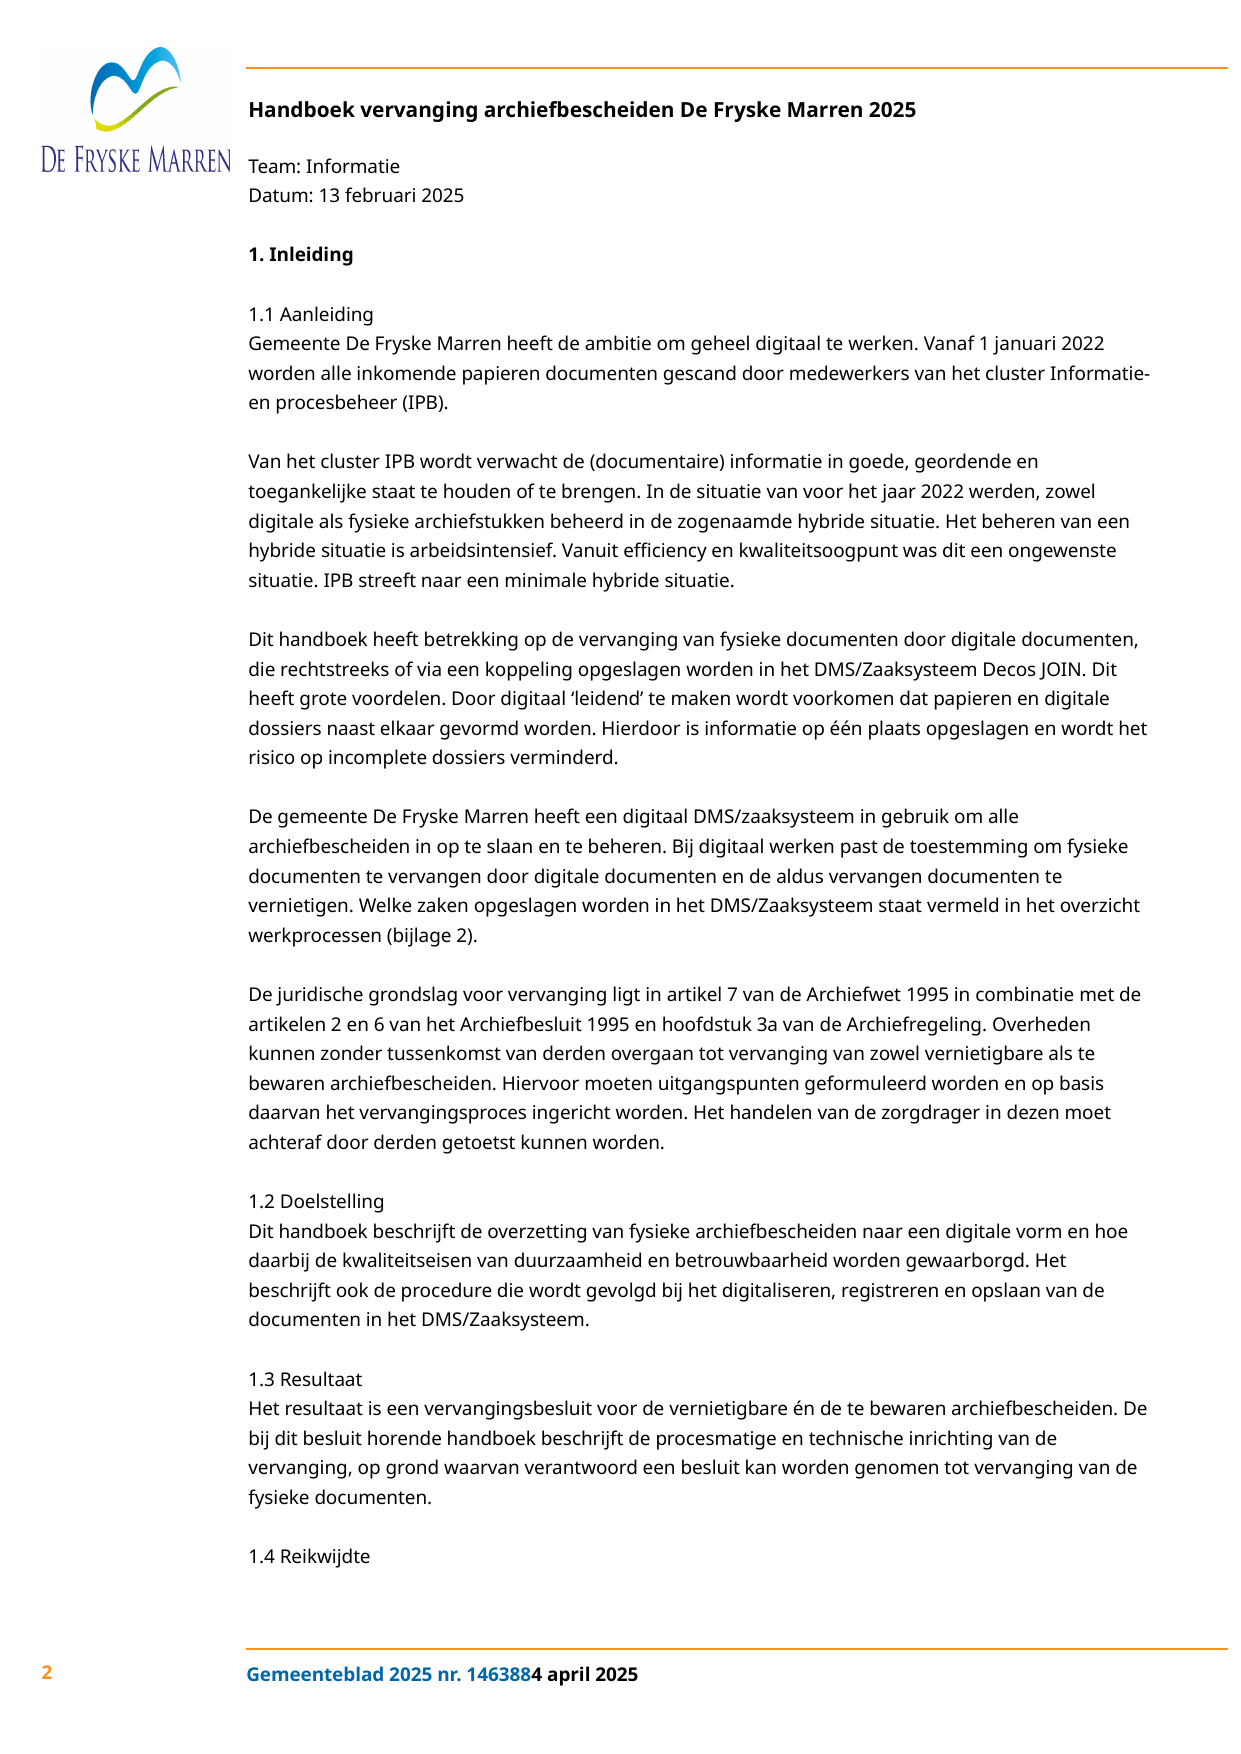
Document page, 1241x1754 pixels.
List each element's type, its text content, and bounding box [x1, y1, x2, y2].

text Handboek vervanging archiefbescheiden De Fryske Marren 2025 [248, 95, 1152, 123]
text Dit handboek heeft betrekking op de vervanging van fysieke documenten door digitale documenten, die rechtstreeks of via een koppeling opgeslagen worden in het DMS/Zaaksysteem Decos JOIN. Dit heeft grote voordelen. Door digitaal ‘leidend’ te maken wordt voorkomen dat papieren en digitale dossiers naast elkaar gevormd worden. Hierdoor is informatie op één plaats opgeslagen en wordt het risico op incomplete dossiers verminderd. [248, 626, 1152, 770]
text Het resultaat is een vervangingsbesluit voor de vernietigbare én de te bewaren archiefbescheiden. De bij dit besluit horende handboek beschrijft de procesmatige en technische inrichting van de vervanging, op grond waarvan verantwoord een besluit kan worden genomen tot vervanging van de fysieke documenten. [248, 1395, 1152, 1510]
text 1.3 Resultaat [248, 1366, 1152, 1392]
text Datum: 13 februari 2025 [248, 182, 1152, 208]
text Dit handboek beschrijft de overzetting van fysieke archiefbescheiden naar een digitale vorm en hoe daarbij de kwaliteitseisen van duurzaamheid en betrouwbaarheid worden gewaarborgd. Het beschrijft ook de procedure die wordt gevolgd bij het digitaliseren, registreren en opslaan van de documenten in het DMS/Zaaksysteem. [248, 1218, 1152, 1332]
text 1.2 Doelstelling [248, 1188, 1152, 1214]
picture [41, 47, 231, 172]
text Team: Informatie [248, 153, 1152, 179]
text 1.1 Aanleiding [248, 301, 1152, 327]
text Gemeente De Fryske Marren heeft de ambitie om geheel digitaal te werken. Vanaf 1 januari 2022 worden alle inkomende papieren documenten gescand door medewerkers van het cluster Informatie- en procesbeheer (IPB). [248, 330, 1152, 415]
text 1.4 Reikwijdte [248, 1543, 1152, 1569]
text Van het cluster IPB wordt verwacht de (documentaire) informatie in goede, geordende en toegankelijke staat te houden of te brengen. In de situatie van voor het jaar 2022 werden, zowel digitale als fysieke archiefstukken beheerd in de zogenaamde hybride situatie. Het beheren van een hybride situatie is arbeidsintensief. Vanuit efficiency en kwaliteitsoogpunt was dit een ongewenste situatie. IPB streeft naar een minimale hybride situatie. [248, 449, 1152, 593]
text De gemeente De Fryske Marren heeft een digitaal DMS/zaaksysteem in gebruik om alle archiefbescheiden in op te slaan en te beheren. Bij digitaal werken past de toestemming om fysieke documenten te vervangen door digitale documenten en de aldus vervangen documenten te vernietigen. Welke zaken opgeslagen worden in het DMS/Zaaksysteem staat vermeld in het overzicht werkprocessen (bijlage 2). [248, 804, 1152, 948]
text De juridische grondslag voor vervanging ligt in artikel 7 van de Archiefwet 1995 in combinatie met de artikelen 2 en 6 van het Archiefbesluit 1995 en hoofdstuk 3a van de Archiefregeling. Overheden kunnen zonder tussenkomst van derden overgaan tot vervanging van zowel vernietigbare als te bewaren archiefbescheiden. Hiervoor moeten uitgangspunten geformuleerd worden en op basis daarvan het vervangingsproces ingericht worden. Het handelen van de zorgdrager in dezen moet achteraf door derden getoetst kunnen worden. [248, 981, 1152, 1155]
text 1. Inleiding [248, 242, 1152, 267]
